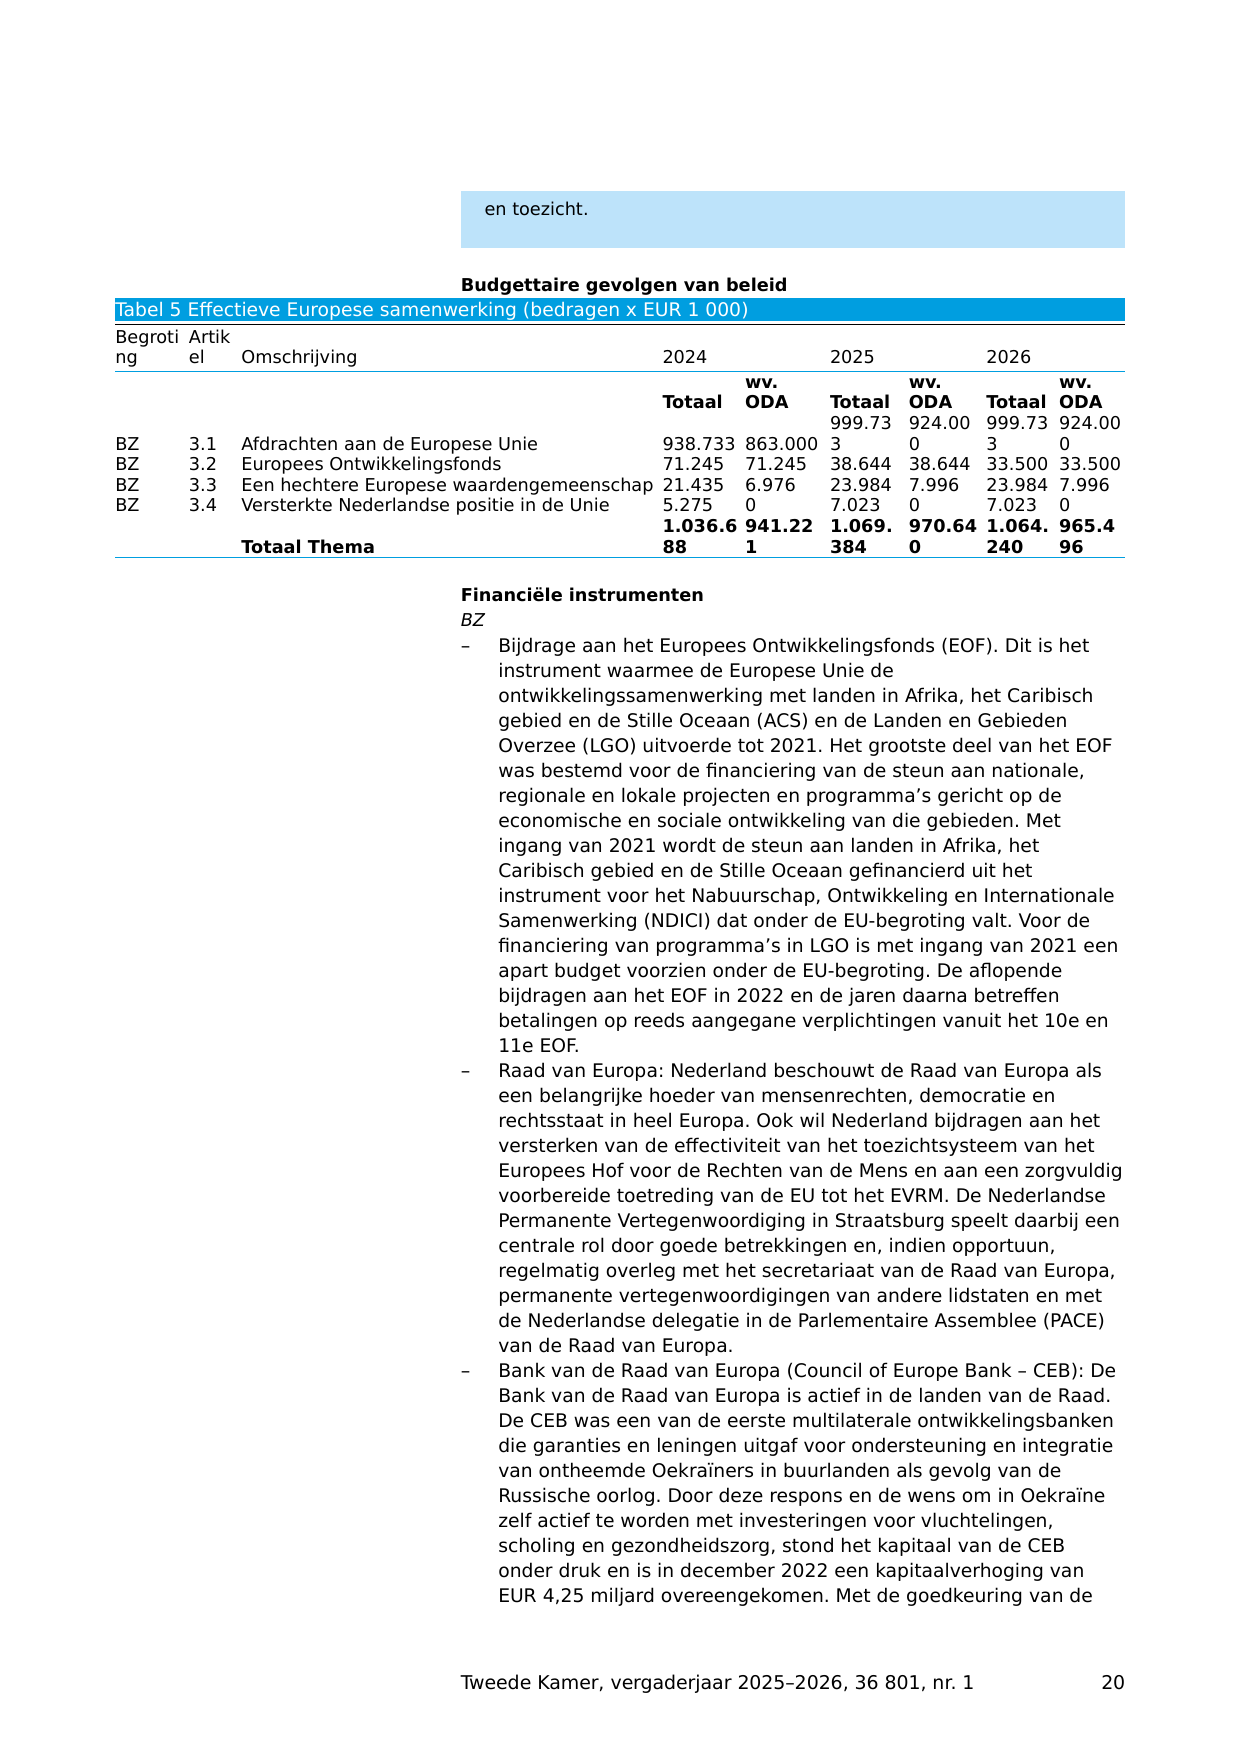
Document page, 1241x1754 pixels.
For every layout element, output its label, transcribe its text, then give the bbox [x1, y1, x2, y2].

table_cell BZ [115, 475, 186, 495]
table_cell [742, 325, 827, 371]
table_cell 1.036.688 [659, 516, 742, 557]
table_cell 1.064.240 [983, 516, 1056, 557]
table_cell 21.435 [659, 475, 742, 495]
table_cell Totaal [659, 372, 742, 413]
table_cell [1056, 325, 1125, 371]
table_cell 0 [742, 495, 827, 516]
text BZ [461, 608, 1125, 631]
table_cell 965.496 [1056, 516, 1125, 557]
table_cell 71.245 [742, 454, 827, 475]
table_cell 38.644 [827, 454, 906, 475]
table_cell wv. ODA [1056, 372, 1125, 413]
table_cell 0 [1056, 495, 1125, 516]
table_cell 2025 [827, 325, 906, 371]
text Budgettaire gevolgen van beleid [461, 273, 1125, 296]
table_cell Begroting [115, 325, 186, 371]
list Bank van de Raad van Europa (Council of Europe Bank – CEB): De Bank van de Raad van Europa is actief in de landen van de Raad. De CEB was een van de eerste multilaterale ontwikkelingsbanken die garanties en leningen uitgaf voor ondersteuning en integratie van ontheemde Oekraïners in buurlanden als gevolg van de Russische oorlog. Door deze respons en de wens om in Oekraïne zelf actief te worden met investeringen voor vluchtelingen, scholing en gezondheidszorg, stond het kapitaal van de CEB onder druk en is in december 2022 een kapitaalverhoging van EUR 4,25 miljard overeengekomen. Met de goedkeuring van de [461, 1358, 1125, 1608]
table_cell Versterkte Nederlandse positie in de Unie [238, 495, 659, 516]
table_cell 23.984 [827, 475, 906, 495]
table_cell BZ [115, 454, 186, 475]
text Financiële instrumenten [461, 583, 1125, 606]
table_cell 970.640 [906, 516, 983, 557]
table_cell 1.069.384 [827, 516, 906, 557]
table_cell 7.996 [906, 475, 983, 495]
table_cell 5.275 [659, 495, 742, 516]
table_cell [115, 372, 186, 413]
table_cell [186, 516, 238, 557]
table_cell Totaal [827, 372, 906, 413]
table_cell BZ [115, 413, 186, 454]
table_cell 0 [906, 495, 983, 516]
table_cell Afdrachten aan de Europese Unie [238, 413, 659, 454]
table_cell [115, 516, 186, 557]
table_header en toezicht. [461, 191, 1125, 248]
table_cell BZ [115, 495, 186, 516]
table_cell Artikel [186, 325, 238, 371]
table_cell Totaal Thema [238, 516, 659, 557]
table_cell 23.984 [983, 475, 1056, 495]
table_cell 999.733 [827, 413, 906, 454]
table_cell 2026 [983, 325, 1056, 371]
table_cell 3.1 [186, 413, 238, 454]
table_cell 863.000 [742, 413, 827, 454]
table_cell 33.500 [1056, 454, 1125, 475]
table_cell wv. ODA [742, 372, 827, 413]
table_cell 2024 [659, 325, 742, 371]
table_cell Omschrijving [238, 325, 659, 371]
table_cell 38.644 [906, 454, 983, 475]
table_cell 7.023 [983, 495, 1056, 516]
table_cell [238, 372, 659, 413]
list Raad van Europa: Nederland beschouwt de Raad van Europa als een belangrĳke hoeder van mensenrechten, democratie en rechtsstaat in heel Europa. Ook wil Nederland bĳdragen aan het versterken van de effectiviteit van het toezichtsysteem van het Europees Hof voor de Rechten van de Mens en aan een zorgvuldig voorbereide toetreding van de EU tot het EVRM. De Nederlandse Permanente Vertegenwoordiging in Straatsburg speelt daarbĳ een centrale rol door goede betrekkingen en, indien opportuun, regelmatig overleg met het secretariaat van de Raad van Europa, permanente vertegenwoordigingen van andere lidstaten en met de Nederlandse delegatie in de Parlementaire Assemblee (PACE) van de Raad van Europa. [461, 1058, 1125, 1358]
table_cell 7.023 [827, 495, 906, 516]
table_cell Een hechtere Europese waardengemeenschap [238, 475, 659, 495]
table_cell 924.000 [1056, 413, 1125, 454]
table_cell Totaal [983, 372, 1056, 413]
table_cell 3.2 [186, 454, 238, 475]
table_cell [906, 325, 983, 371]
table_cell 3.3 [186, 475, 238, 495]
table_cell wv. ODA [906, 372, 983, 413]
table_cell 3.4 [186, 495, 238, 516]
table_cell 71.245 [659, 454, 742, 475]
table_cell 33.500 [983, 454, 1056, 475]
table_cell 6.976 [742, 475, 827, 495]
table_cell 941.221 [742, 516, 827, 557]
table_cell 924.000 [906, 413, 983, 454]
table_cell 938.733 [659, 413, 742, 454]
table_cell Europees Ontwikkelingsfonds [238, 454, 659, 475]
table_cell 999.733 [983, 413, 1056, 454]
list Bĳdrage aan het Europees Ontwikkelingsfonds (EOF). Dit is het instrument waarmee de Europese Unie de ontwikkelingssamenwerking met landen in Afrika, het Caribisch gebied en de Stille Oceaan (ACS) en de Landen en Gebieden Overzee (LGO) uitvoerde tot 2021. Het grootste deel van het EOF was bestemd voor de financiering van de steun aan nationale, regionale en lokale projecten en programma’s gericht op de economische en sociale ontwikkeling van die gebieden. Met ingang van 2021 wordt de steun aan landen in Afrika, het Caribisch gebied en de Stille Oceaan gefinancierd uit het instrument voor het Nabuurschap, Ontwikkeling en Internationale Samenwerking (NDICI) dat onder de EU-begroting valt. Voor de financiering van programma’s in LGO is met ingang van 2021 een apart budget voorzien onder de EU-begroting. De aflopende bĳdragen aan het EOF in 2022 en de jaren daarna betreffen betalingen op reeds aangegane verplichtingen vanuit het 10e en 11e EOF. [461, 633, 1125, 1058]
table_cell [186, 372, 238, 413]
table_cell 7.996 [1056, 475, 1125, 495]
